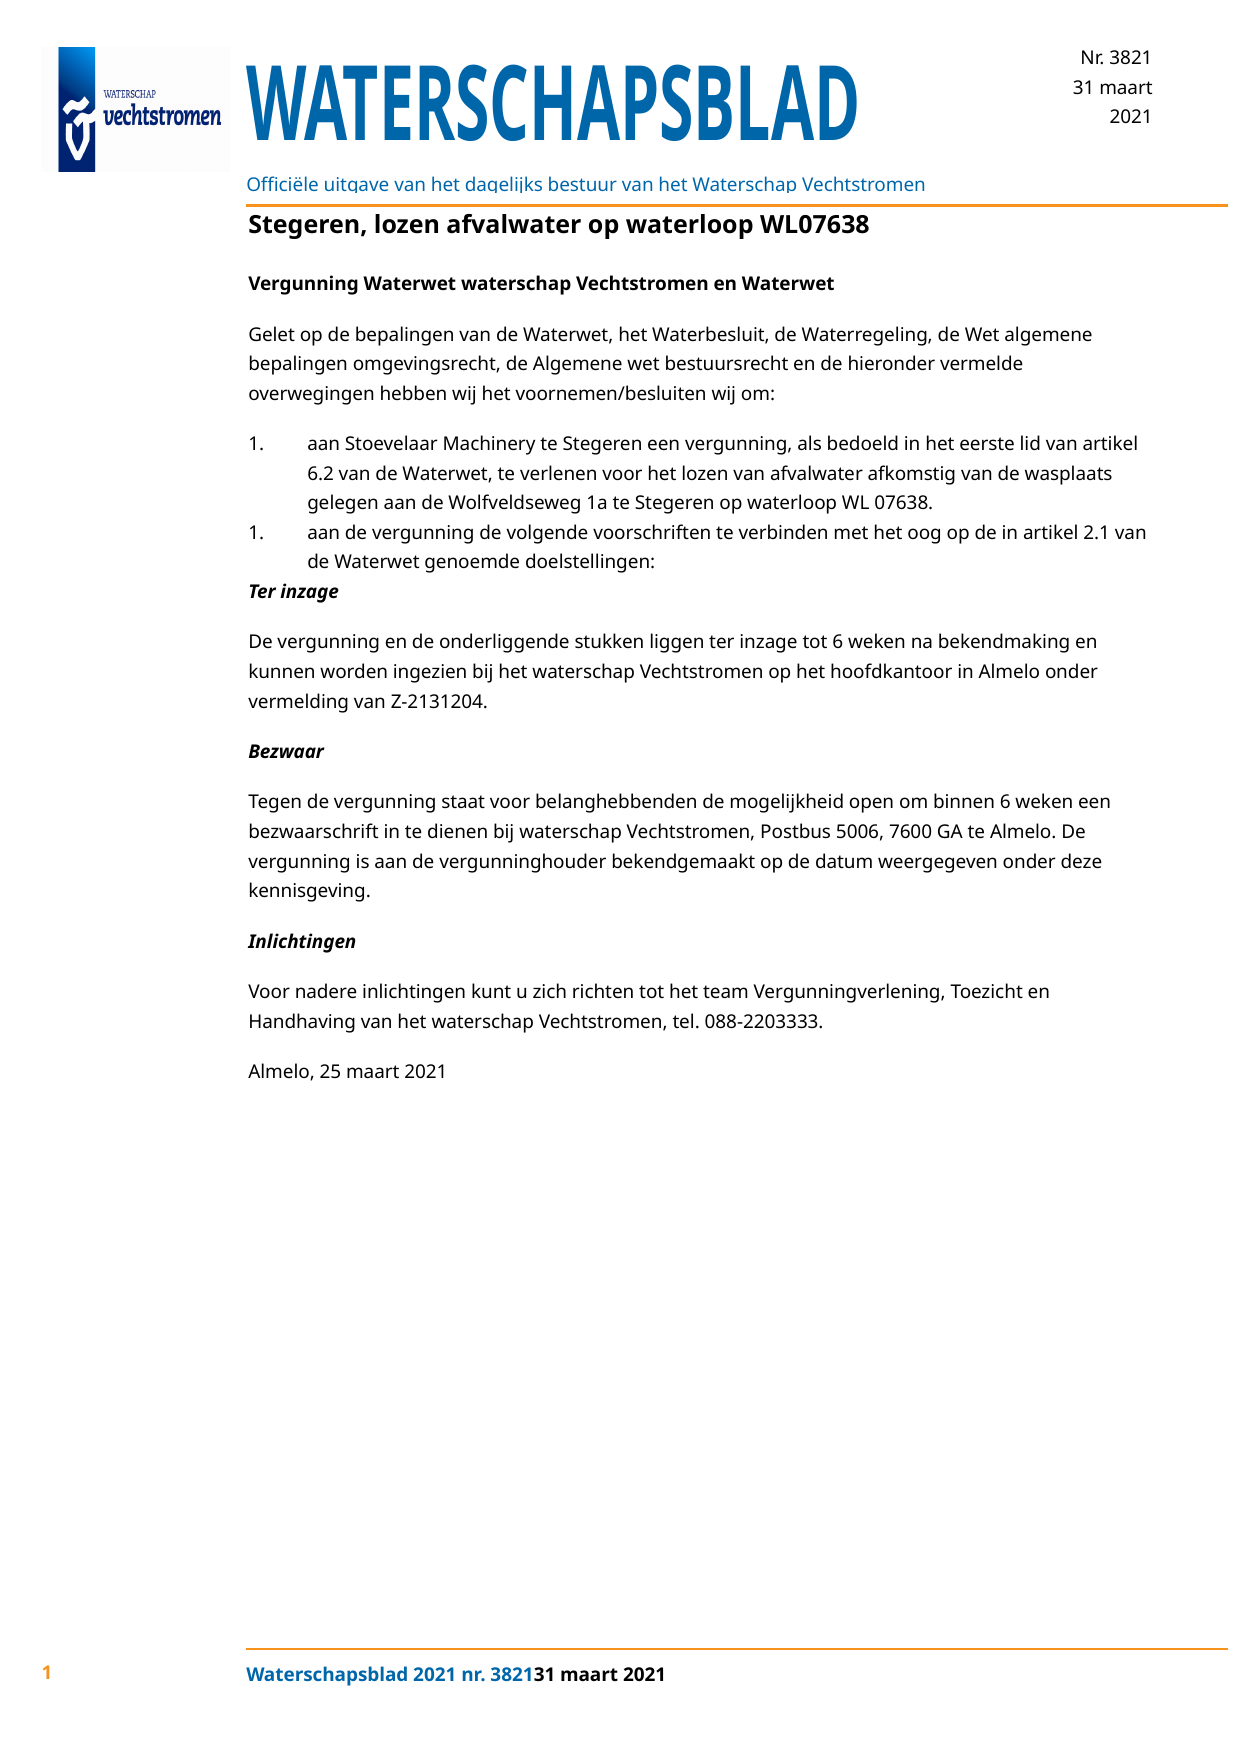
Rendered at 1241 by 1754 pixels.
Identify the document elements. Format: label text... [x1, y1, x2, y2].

text De vergunning en de onderliggende stukken liggen ter inzage tot 6 weken na bekendmaking en kunnen worden ingezien bij het waterschap Vechtstromen op het hoofdkantoor in Almelo onder vermelding van Z-2131204. [248, 629, 1152, 713]
text Bezwaar [248, 738, 1152, 764]
list aan de vergunning de volgende voorschriften te verbinden met het oog op de in artikel 2.1 van de Waterwet genoemde doelstellingen: [248, 519, 1152, 574]
text Voor nadere inlichtingen kunt u zich richten tot het team Vergunningverlening, Toezicht en Handhaving van het waterschap Vechtstromen, tel. 088-2203333. [248, 978, 1152, 1033]
text Tegen de vergunning staat voor belanghebbenden de mogelijkheid open om binnen 6 weken een bezwaarschrift in te dienen bij waterschap Vechtstromen, Postbus 5006, 7600 GA te Almelo. De vergunning is aan de vergunninghouder bekendgemaakt op de datum weergegeven onder deze kennisgeving. [248, 789, 1152, 903]
picture [41, 47, 231, 172]
text Vergunning Waterwet waterschap Vechtstromen en Waterwet [248, 270, 1152, 296]
text Stegeren, lozen afvalwater op waterloop WL07638 [248, 207, 1152, 241]
text Ter inzage [248, 578, 1152, 604]
text Gelet op de bepalingen van de Waterwet, het Waterbesluit, de Waterregeling, de Wet algemene bepalingen omgevingsrecht, de Algemene wet bestuursrecht en de hieronder vermelde overwegingen hebben wij het voornemen/besluiten wij om: [248, 321, 1152, 406]
list aan Stoevelaar Machinery te Stegeren een vergunning, als bedoeld in het eerste lid van artikel 6.2 van de Waterwet, te verlenen voor het lozen van afvalwater afkomstig van de wasplaats gelegen aan de Wolfveldseweg 1a te Stegeren op waterloop WL 07638. [248, 430, 1152, 515]
text Almelo, 25 maart 2021 [248, 1058, 1152, 1084]
text Inlichtingen [248, 928, 1152, 953]
